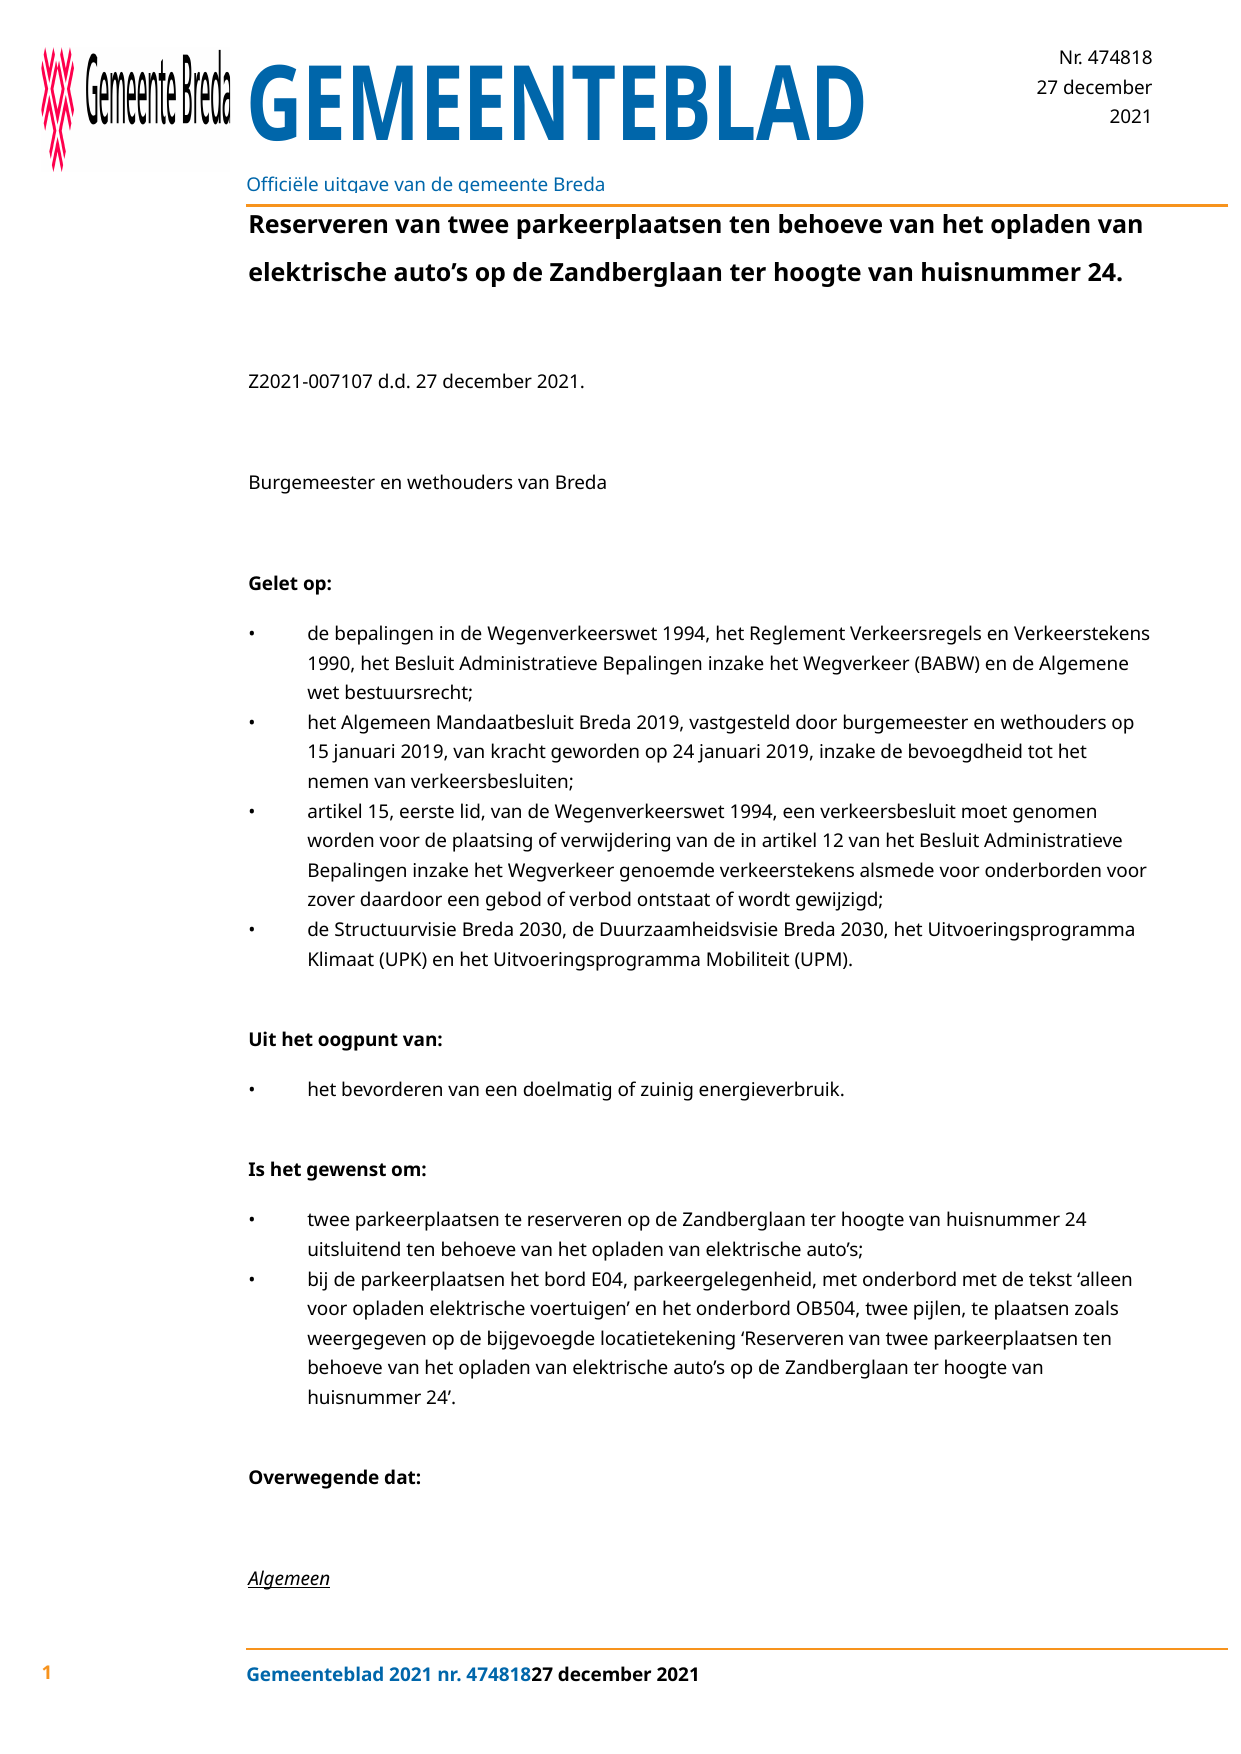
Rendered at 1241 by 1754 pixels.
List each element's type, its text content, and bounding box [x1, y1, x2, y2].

text Gelet op: [248, 570, 1152, 596]
text Algemeen [248, 1565, 1152, 1591]
list bij de parkeerplaatsen het bord E04, parkeergelegenheid, met onderbord met de tekst ‘alleen voor opladen elektrische voertuigen’ en het onderbord OB504, twee pijlen, te plaatsen zoals weergegeven op de bijgevoegde locatietekening ‘Reserveren van twee parkeerplaatsen ten behoeve van het opladen van elektrische auto’s op de Zandberglaan ter hoogte van huisnummer 24’. [248, 1266, 1152, 1410]
list de Structuurvisie Breda 2030, de Duurzaamheidsvisie Breda 2030, het Uitvoeringsprogramma Klimaat (UPK) en het Uitvoeringsprogramma Mobiliteit (UPM). [248, 916, 1152, 972]
list twee parkeerplaatsen te reserveren op de Zandberglaan ter hoogte van huisnummer 24 uitsluitend ten behoeve van het opladen van elektrische auto’s; [248, 1207, 1152, 1262]
text Uit het oogpunt van: [248, 1026, 1152, 1052]
text Reserveren van twee parkeerplaatsen ten behoeve van het opladen van elektrische auto’s op de Zandberglaan ter hoogte van huisnummer 24. [248, 207, 1152, 288]
list artikel 15, eerste lid, van de Wegenverkeerswet 1994, een verkeersbesluit moet genomen worden voor de plaatsing of verwijdering van de in artikel 12 van het Besluit Administratieve Bepalingen inzake het Wegverkeer genoemde verkeerstekens alsmede voor onderborden voor zover daardoor een gebod of verbod ontstaat of wordt gewijzigd; [248, 798, 1152, 912]
list het Algemeen Mandaatbesluit Breda 2019, vastgesteld door burgemeester en wethouders op 15 januari 2019, van kracht geworden op 24 januari 2019, inzake de bevoegdheid tot het nemen van verkeersbesluiten; [248, 709, 1152, 794]
list het bevorderen van een doelmatig of zuinig energieverbruik. [248, 1076, 1152, 1102]
list de bepalingen in de Wegenverkeerswet 1994, het Reglement Verkeersregels en Verkeerstekens 1990, het Besluit Administratieve Bepalingen inzake het Wegverkeer (BABW) en de Algemene wet bestuursrecht; [248, 620, 1152, 705]
picture [41, 47, 231, 172]
text Burgemeester en wethouders van Breda [248, 469, 1152, 495]
text Z2021-007107 d.d. 27 december 2021. [248, 368, 1152, 394]
text Overwegende dat: [248, 1464, 1152, 1490]
text Is het gewenst om: [248, 1156, 1152, 1182]
